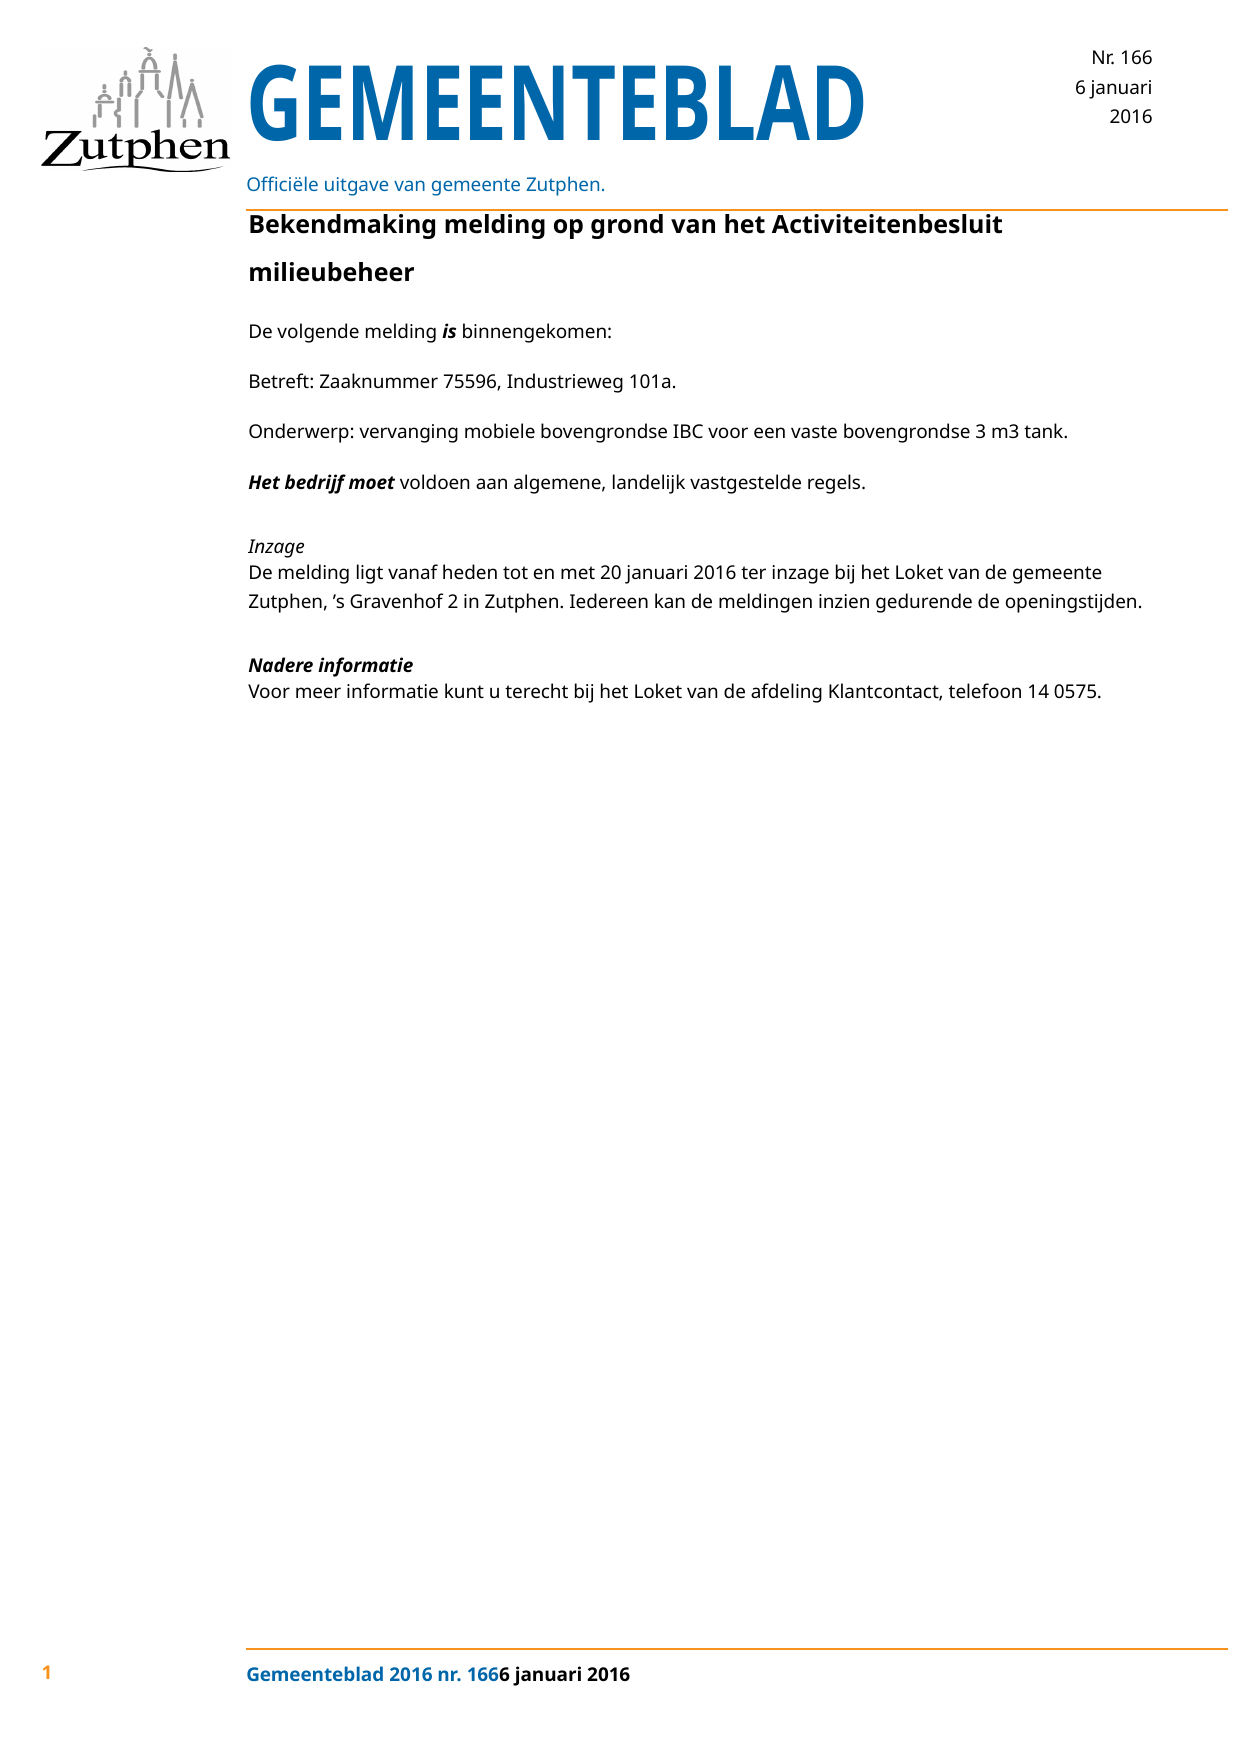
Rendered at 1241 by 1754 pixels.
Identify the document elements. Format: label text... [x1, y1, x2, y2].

text Nadere informatie [248, 652, 1152, 678]
text De melding ligt vanaf heden tot en met 20 januari 2016 ter inzage bij het Loket van de gemeente Zutphen, ’s Gravenhof 2 in Zutphen. Iedereen kan de meldingen inzien gedurende de openingstijden. [248, 559, 1152, 614]
text Inzage [248, 533, 1152, 559]
text Het bedrijf moet voldoen aan algemene, landelijk vastgestelde regels. [248, 469, 1152, 495]
text De volgende melding is binnengekomen: [248, 318, 1152, 344]
picture [41, 47, 231, 172]
text Voor meer informatie kunt u terecht bij het Loket van de afdeling Klantcontact, telefoon 14 0575. [248, 678, 1152, 704]
text Betreft: Zaaknummer 75596, Industrieweg 101a. [248, 368, 1152, 394]
text Onderwerp: vervanging mobiele bovengrondse IBC voor een vaste bovengrondse 3 m3 tank. [248, 419, 1152, 444]
text Bekendmaking melding op grond van het Activiteitenbesluit milieubeheer [248, 211, 1152, 288]
